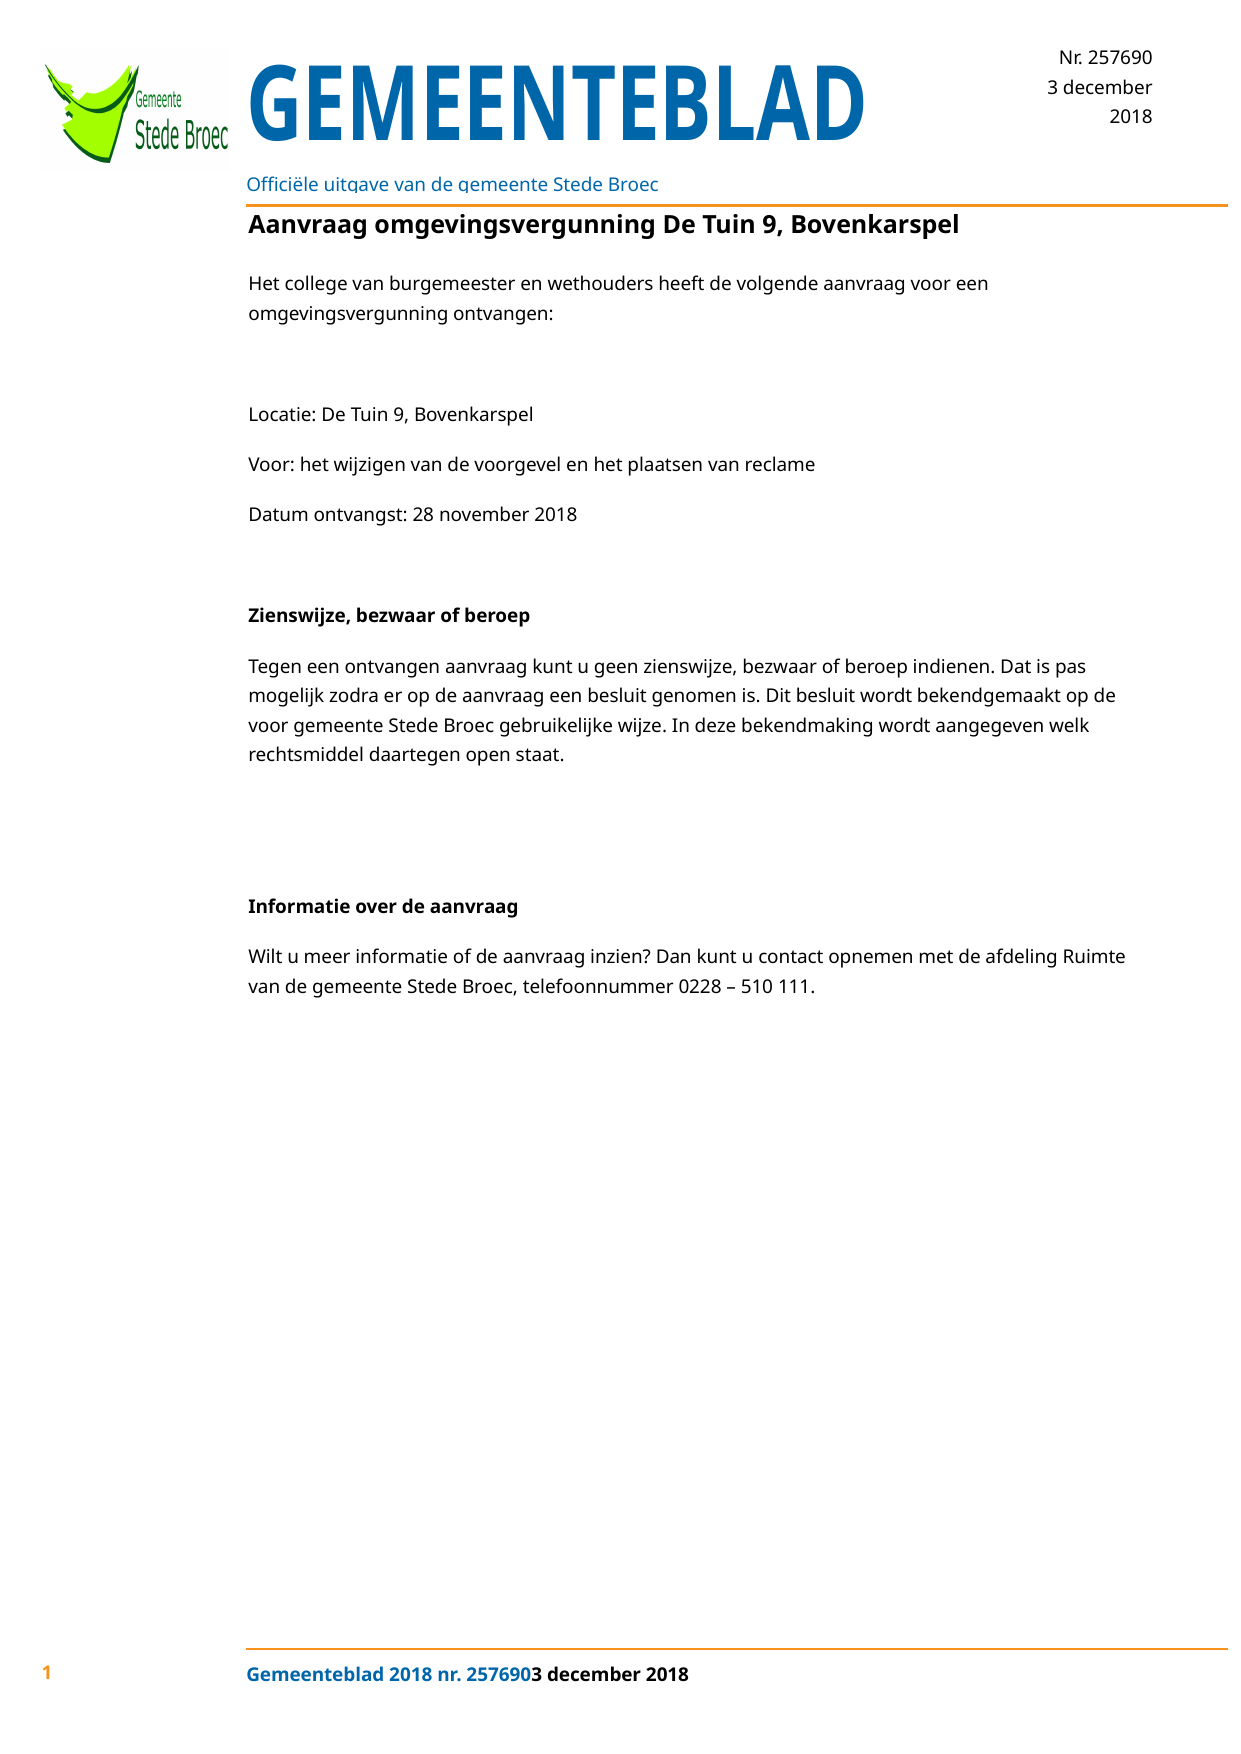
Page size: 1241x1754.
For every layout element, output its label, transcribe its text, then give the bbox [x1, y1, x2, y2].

text Informatie over de aanvraag [248, 893, 1152, 918]
text Datum ontvangst: 28 november 2018 [248, 502, 1152, 527]
text Zienswijze, bezwaar of beroep [248, 602, 1152, 628]
text Locatie: De Tuin 9, Bovenkarspel [248, 401, 1152, 426]
text Wilt u meer informatie of de aanvraag inzien? Dan kunt u contact opnemen met de afdeling Ruimte van de gemeente Stede Broec, telefoonnummer 0228 – 510 111. [248, 943, 1152, 998]
text Het college van burgemeester en wethouders heeft de volgende aanvraag voor een omgevingsvergunning ontvangen: [248, 270, 1152, 326]
text Voor: het wijzigen van de voorgevel en het plaatsen van reclame [248, 451, 1152, 477]
text Tegen een ontvangen aanvraag kunt u geen zienswijze, bezwaar of beroep indienen. Dat is pas mogelijk zodra er op de aanvraag een besluit genomen is. Dit besluit wordt bekendgemaakt op de voor gemeente Stede Broec gebruikelijke wijze. In deze bekendmaking wordt aangegeven welk rechtsmiddel daartegen open staat. [248, 653, 1152, 767]
picture [41, 47, 231, 172]
text Aanvraag omgevingsvergunning De Tuin 9, Bovenkarspel [248, 207, 1152, 241]
